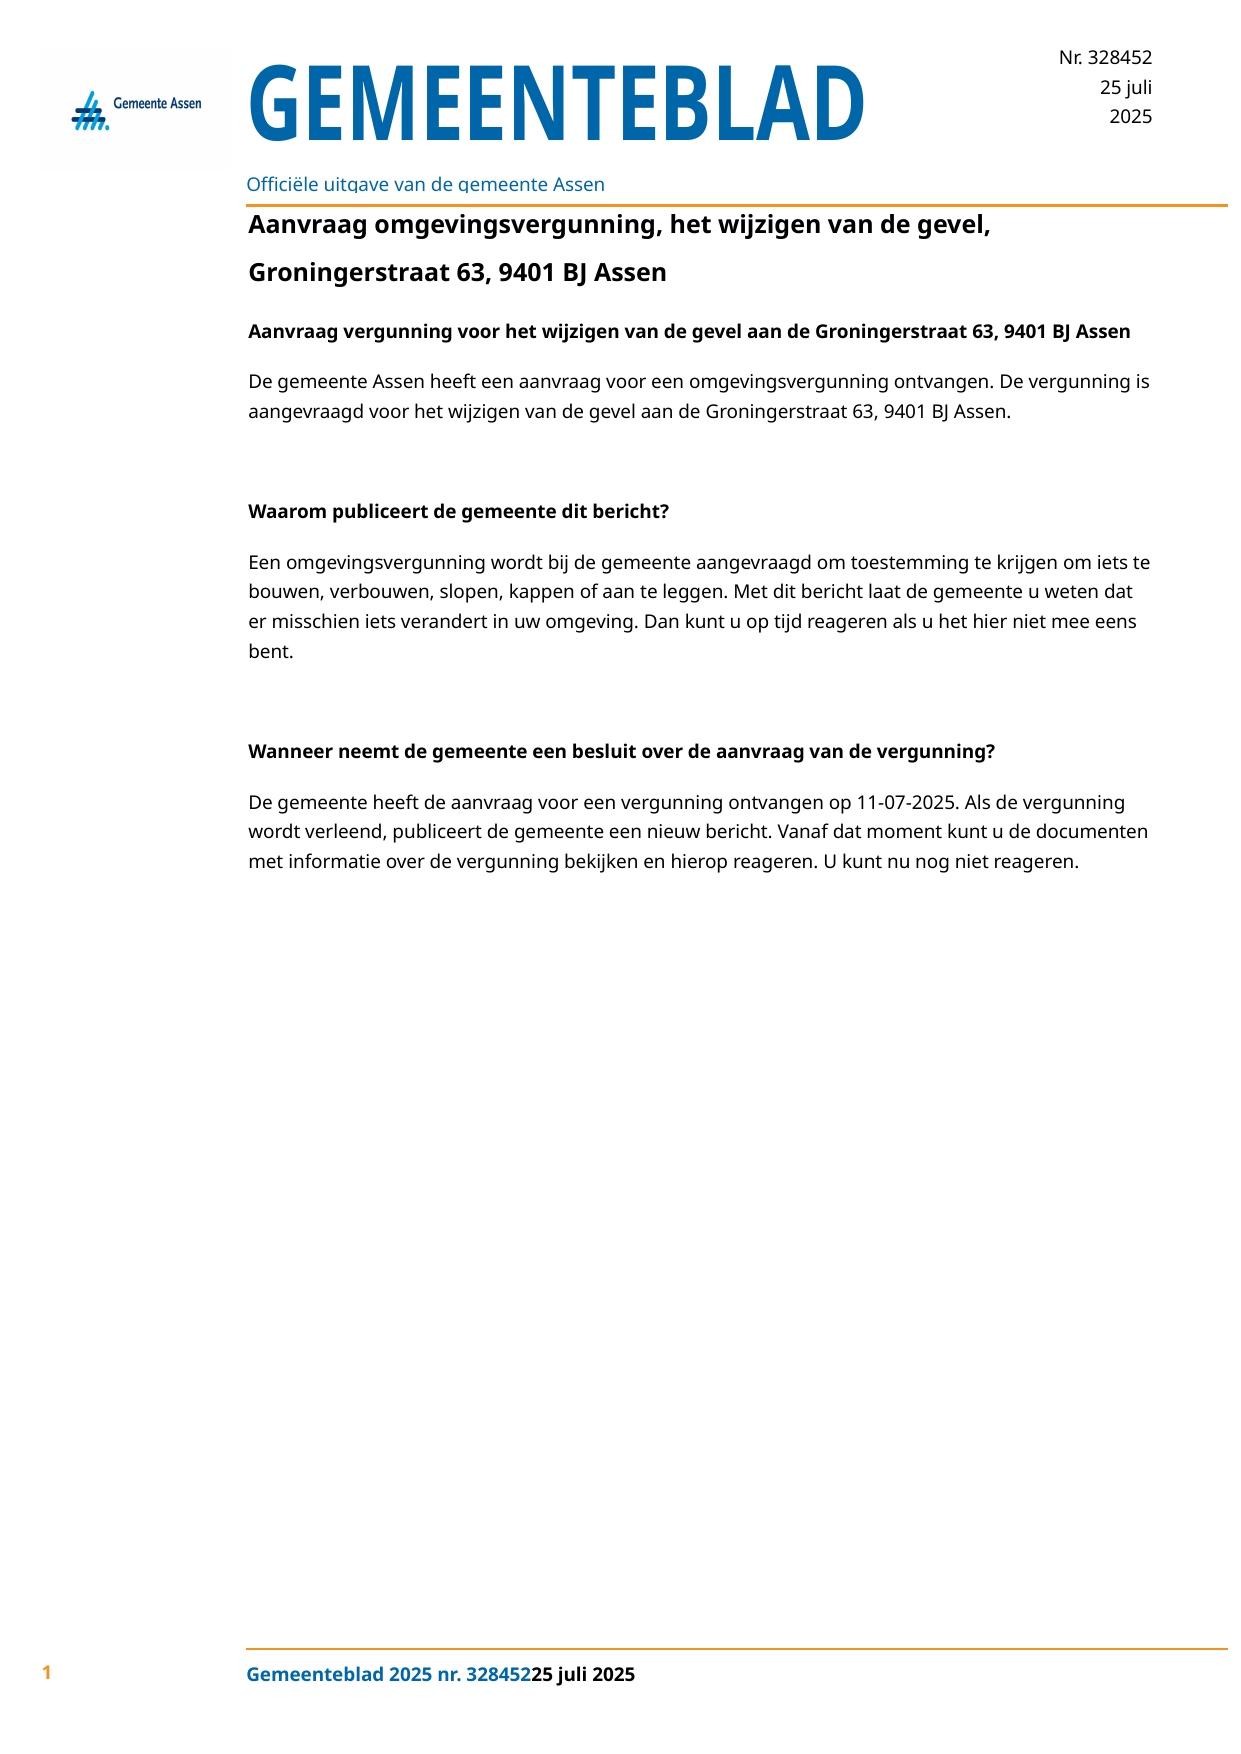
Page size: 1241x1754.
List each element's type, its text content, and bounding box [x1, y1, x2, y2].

text De gemeente Assen heeft een aanvraag voor een omgevingsvergunning ontvangen. De vergunning is aangevraagd voor het wijzigen van de gevel aan de Groningerstraat 63, 9401 BJ Assen. [248, 368, 1152, 424]
text Waarom publiceert de gemeente dit bericht? [248, 499, 1152, 524]
text Aanvraag omgevingsvergunning, het wijzigen van de gevel, Groningerstraat 63, 9401 BJ Assen [248, 207, 1152, 288]
text Wanneer neemt de gemeente een besluit over de aanvraag van de vergunning? [248, 739, 1152, 764]
picture [41, 47, 231, 172]
text Een omgevingsvergunning wordt bij de gemeente aangevraagd om toestemming te krijgen om iets te bouwen, verbouwen, slopen, kappen of aan te leggen. Met dit bericht laat de gemeente u weten dat er misschien iets verandert in uw omgeving. Dan kunt u op tijd reageren als u het hier niet mee eens bent. [248, 549, 1152, 664]
text Aanvraag vergunning voor het wijzigen van de gevel aan de Groningerstraat 63, 9401 BJ Assen [248, 318, 1152, 344]
text De gemeente heeft de aanvraag voor een vergunning ontvangen op 11-07-2025. Als de vergunning wordt verleend, publiceert de gemeente een nieuw bericht. Vanaf dat moment kunt u de documenten met informatie over de vergunning bekijken en hierop reageren. U kunt nu nog niet reageren. [248, 789, 1152, 874]
